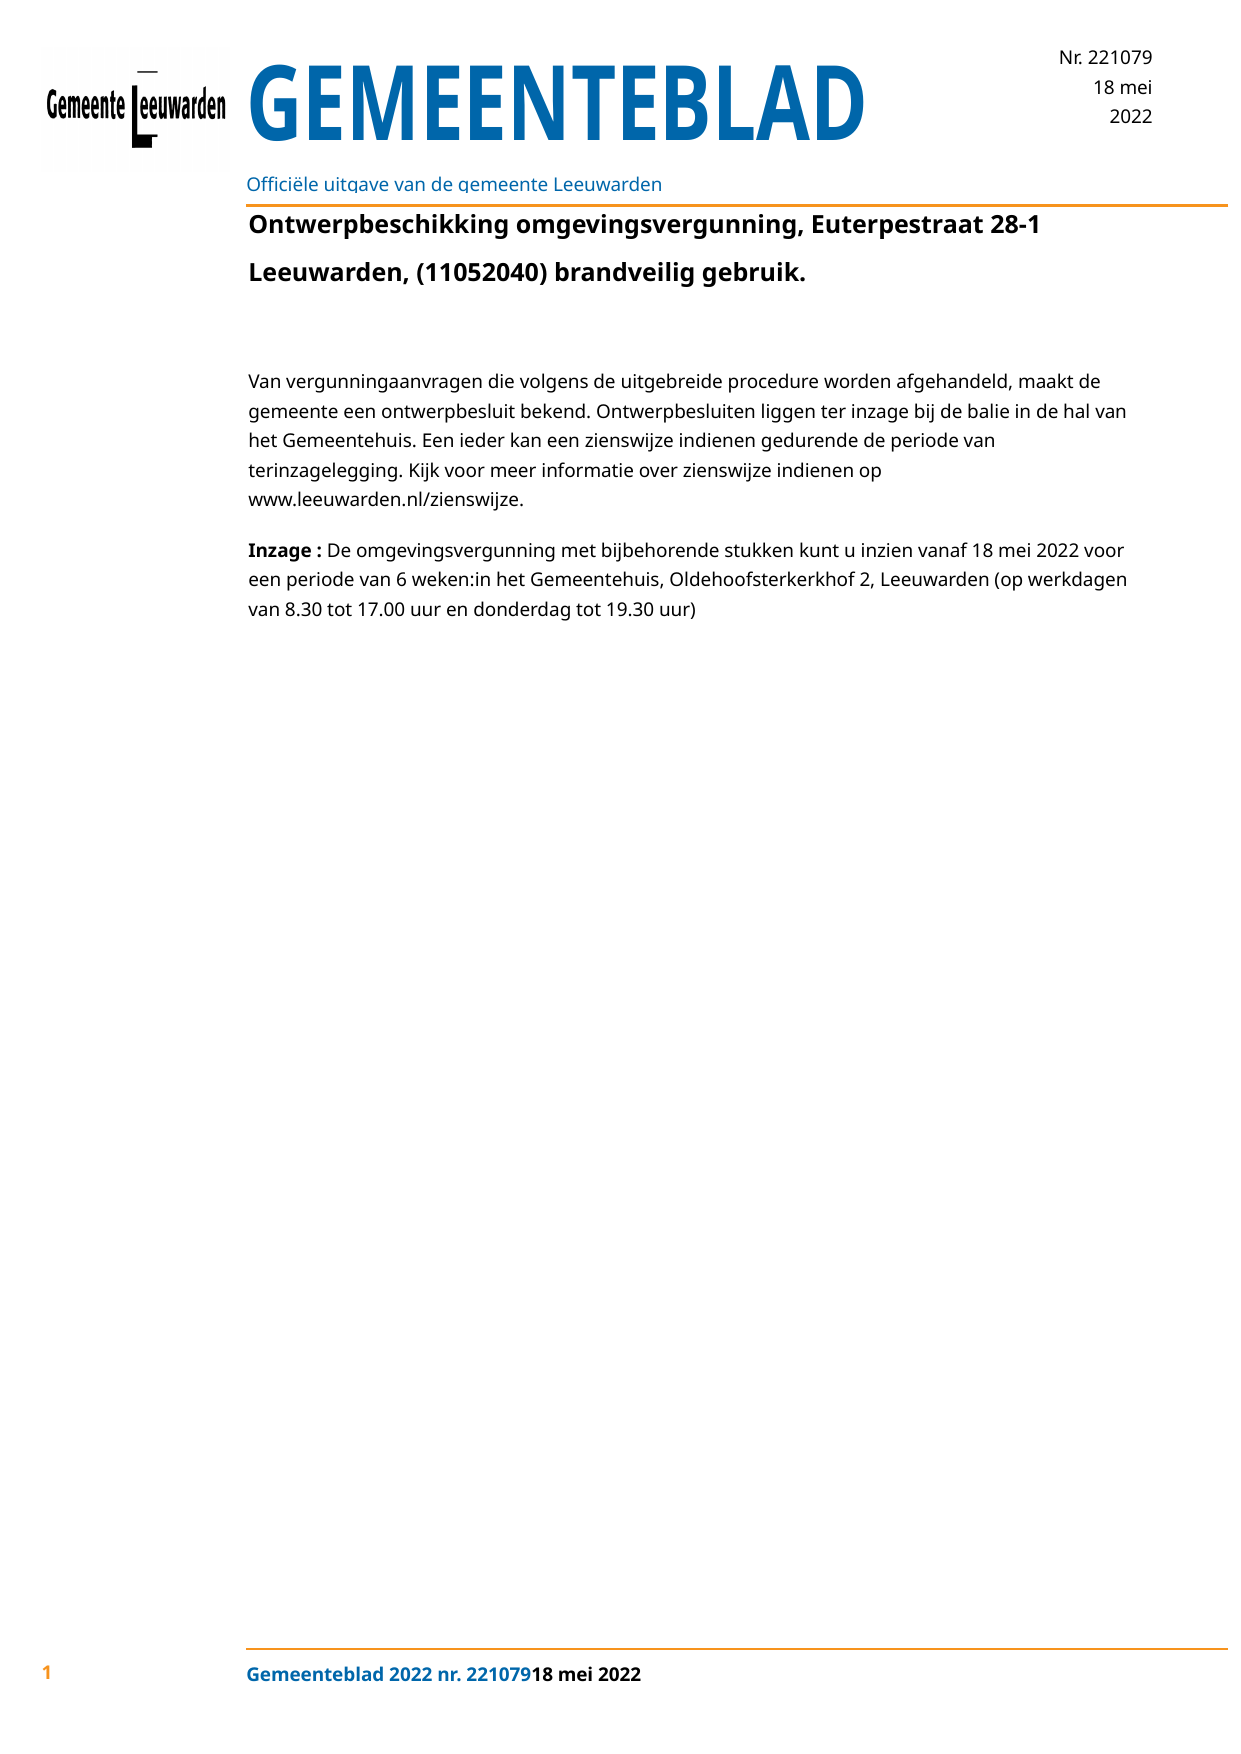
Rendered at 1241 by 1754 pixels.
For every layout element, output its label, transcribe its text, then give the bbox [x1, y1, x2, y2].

text Ontwerpbeschikking omgevingsvergunning, Euterpestraat 28-1 Leeuwarden, (11052040) brandveilig gebruik. [248, 207, 1152, 288]
text Van vergunningaanvragen die volgens de uitgebreide procedure worden afgehandeld, maakt de gemeente een ontwerpbesluit bekend. Ontwerpbesluiten liggen ter inzage bij de balie in de hal van het Gemeentehuis. Een ieder kan een zienswijze indienen gedurende de periode van terinzagelegging. Kijk voor meer informatie over zienswijze indienen op www.leeuwarden.nl/zienswijze. [248, 368, 1152, 512]
picture [41, 47, 231, 172]
text Inzage : De omgevingsvergunning met bijbehorende stukken kunt u inzien vanaf 18 mei 2022 voor een periode van 6 weken:in het Gemeentehuis, Oldehoofsterkerkhof 2, Leeuwarden (op werkdagen van 8.30 tot 17.00 uur en donderdag tot 19.30 uur) [248, 537, 1152, 622]
